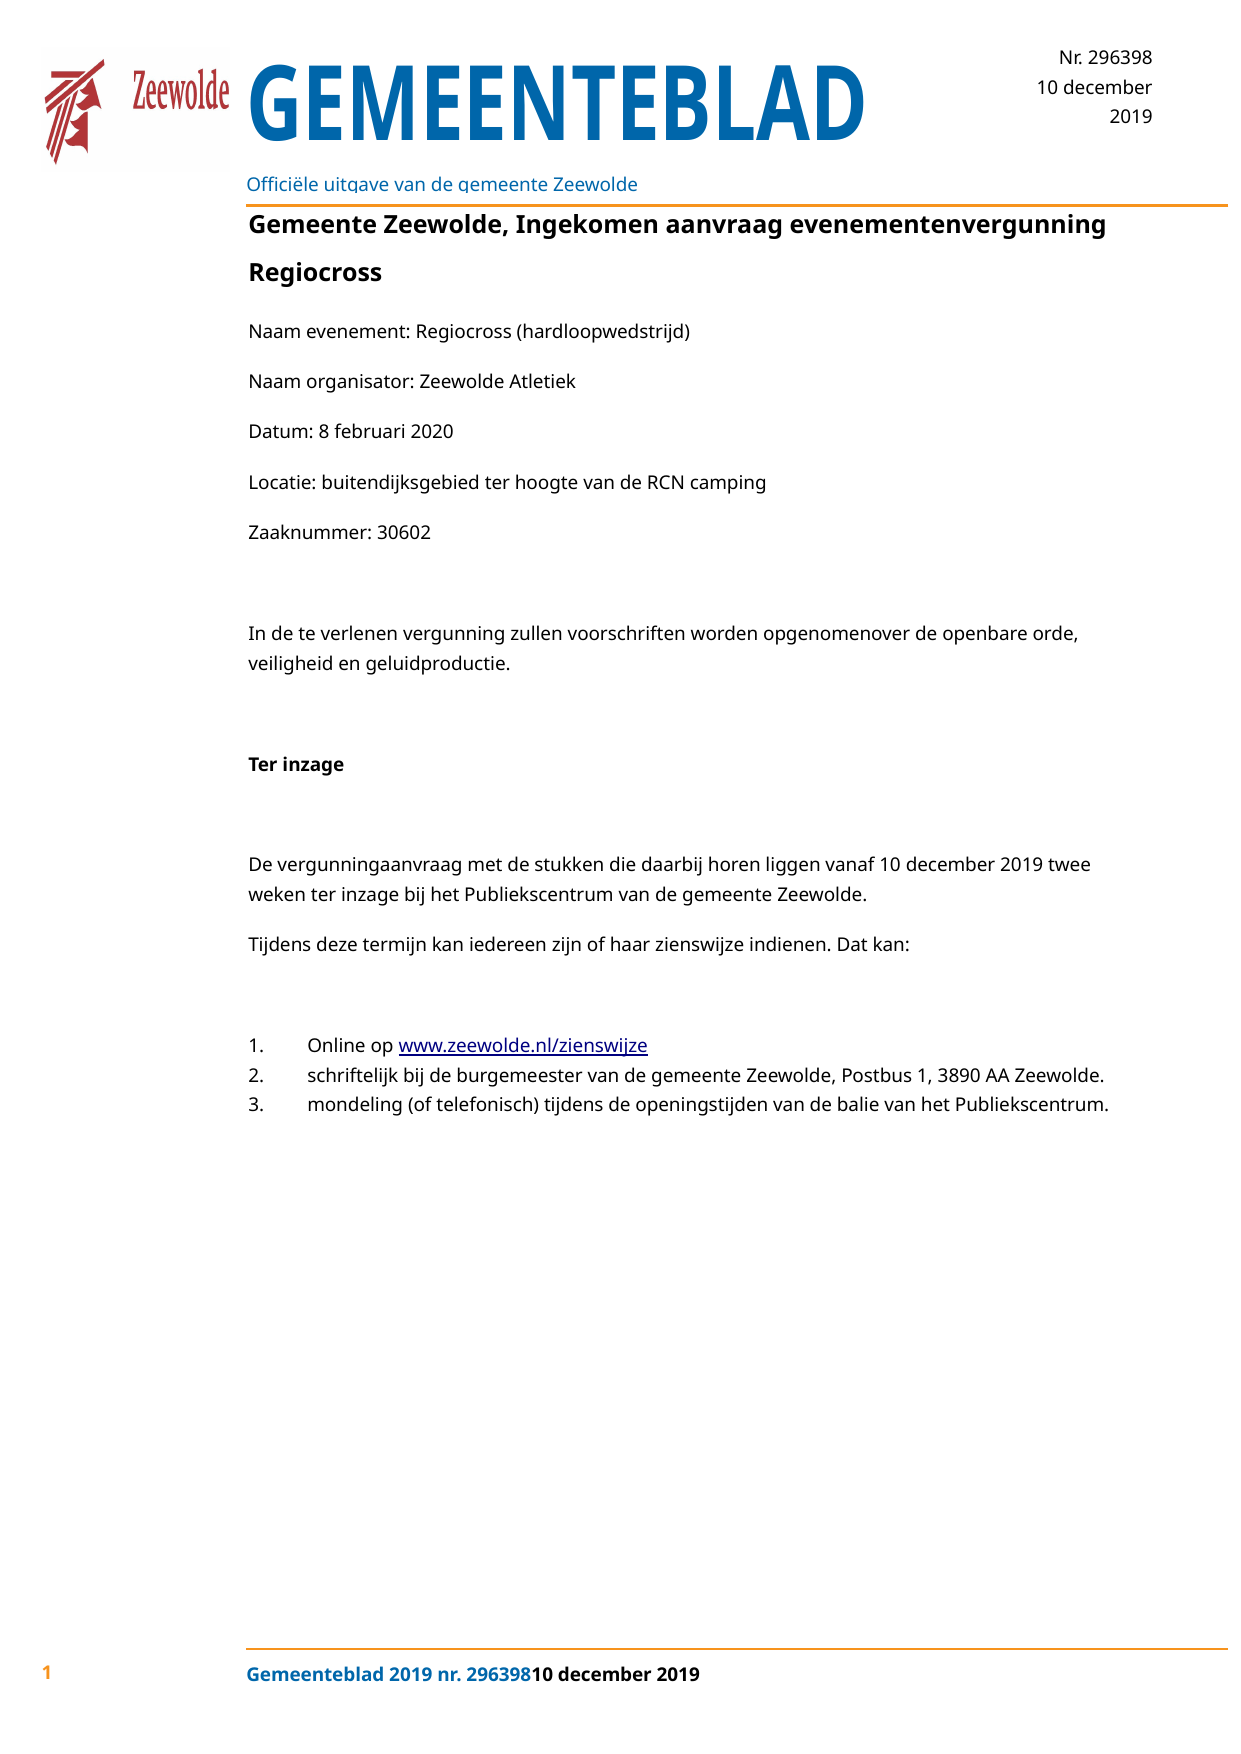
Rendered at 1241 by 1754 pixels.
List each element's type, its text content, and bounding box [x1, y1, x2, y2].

text Tijdens deze termijn kan iedereen zijn of haar zienswijze indienen. Dat kan: [248, 932, 1152, 957]
list Online op www.zeewolde.nl/zienswijze [248, 1032, 1152, 1058]
picture [41, 47, 231, 172]
text De vergunningaanvraag met de stukken die daarbij horen liggen vanaf 10 december 2019 twee weken ter inzage bij het Publiekscentrum van de gemeente Zeewolde. [248, 852, 1152, 907]
text Gemeente Zeewolde, Ingekomen aanvraag evenementenvergunning Regiocross [248, 207, 1152, 288]
list mondeling (of telefonisch) tijdens de openingstijden van de balie van het Publiekscentrum. [248, 1092, 1152, 1117]
text Zaaknummer: 30602 [248, 519, 1152, 545]
list schriftelijk bij de burgemeester van de gemeente Zeewolde, Postbus 1, 3890 AA Zeewolde. [248, 1062, 1152, 1088]
text Naam evenement: Regiocross (hardloopwedstrijd) [248, 318, 1152, 344]
text In de te verlenen vergunning zullen voorschriften worden opgenomenover de openbare orde, veiligheid en geluidproductie. [248, 620, 1152, 676]
text Locatie: buitendijksgebied ter hoogte van de RCN camping [248, 469, 1152, 495]
text Datum: 8 februari 2020 [248, 419, 1152, 444]
text Naam organisator: Zeewolde Atletiek [248, 368, 1152, 394]
text Ter inzage [248, 751, 1152, 777]
